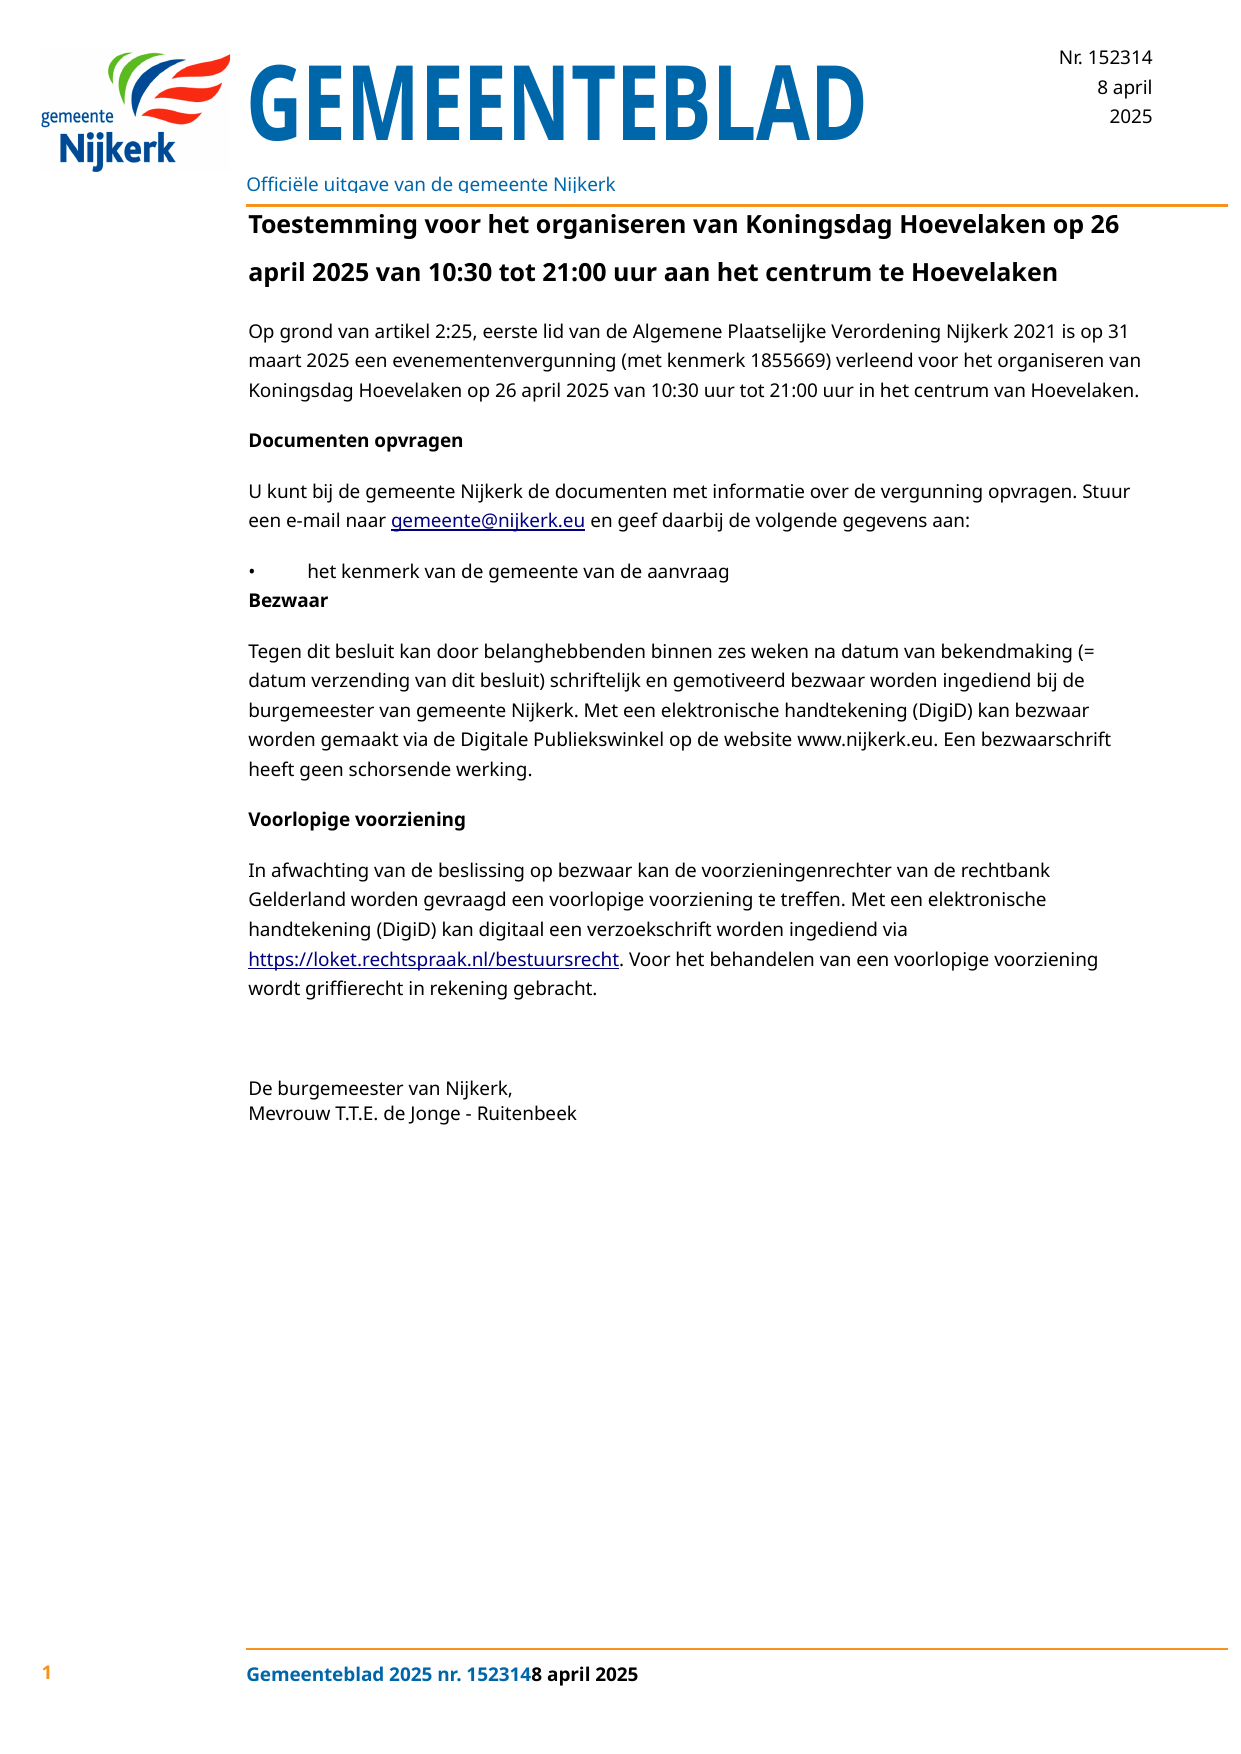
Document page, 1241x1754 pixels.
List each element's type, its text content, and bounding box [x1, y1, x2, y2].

text Documenten opvragen [248, 427, 1152, 453]
picture [41, 47, 231, 172]
text Tegen dit besluit kan door belanghebbenden binnen zes weken na datum van bekendmaking (= datum verzending van dit besluit) schriftelijk en gemotiveerd bezwaar worden ingediend bij de burgemeester van gemeente Nijkerk. Met een elektronische handtekening (DigiD) kan bezwaar worden gemaakt via de Digitale Publiekswinkel op de website www.nijkerk.eu. Een bezwaarschrift heeft geen schorsende werking. [248, 638, 1152, 782]
text In afwachting van de beslissing op bezwaar kan de voorzieningenrechter van de rechtbank Gelderland worden gevraagd een voorlopige voorziening te treffen. Met een elektronische handtekening (DigiD) kan digitaal een verzoekschrift worden ingediend via https://loket.rechtspraak.nl/bestuursrecht. Voor het behandelen van een voorlopige voorziening wordt griffierecht in rekening gebracht. [248, 857, 1152, 1001]
text De burgemeester van Nijkerk, [248, 1075, 1152, 1100]
text Voorlopige voorziening [248, 807, 1152, 832]
text U kunt bij de gemeente Nijkerk de documenten met informatie over de vergunning opvragen. Stuur een e-mail naar gemeente@nijkerk.eu en geef daarbij de volgende gegevens aan: [248, 478, 1152, 533]
text Toestemming voor het organiseren van Koningsdag Hoevelaken op 26 april 2025 van 10:30 tot 21:00 uur aan het centrum te Hoevelaken [248, 207, 1152, 288]
text Bezwaar [248, 587, 1152, 613]
text Op grond van artikel 2:25, eerste lid van de Algemene Plaatselijke Verordening Nijkerk 2021 is op 31 maart 2025 een evenementenvergunning (met kenmerk 1855669) verleend voor het organiseren van Koningsdag Hoevelaken op 26 april 2025 van 10:30 uur tot 21:00 uur in het centrum van Hoevelaken. [248, 318, 1152, 403]
text Mevrouw T.T.E. de Jonge - Ruitenbeek [248, 1100, 1152, 1126]
list het kenmerk van de gemeente van de aanvraag [248, 558, 1152, 584]
